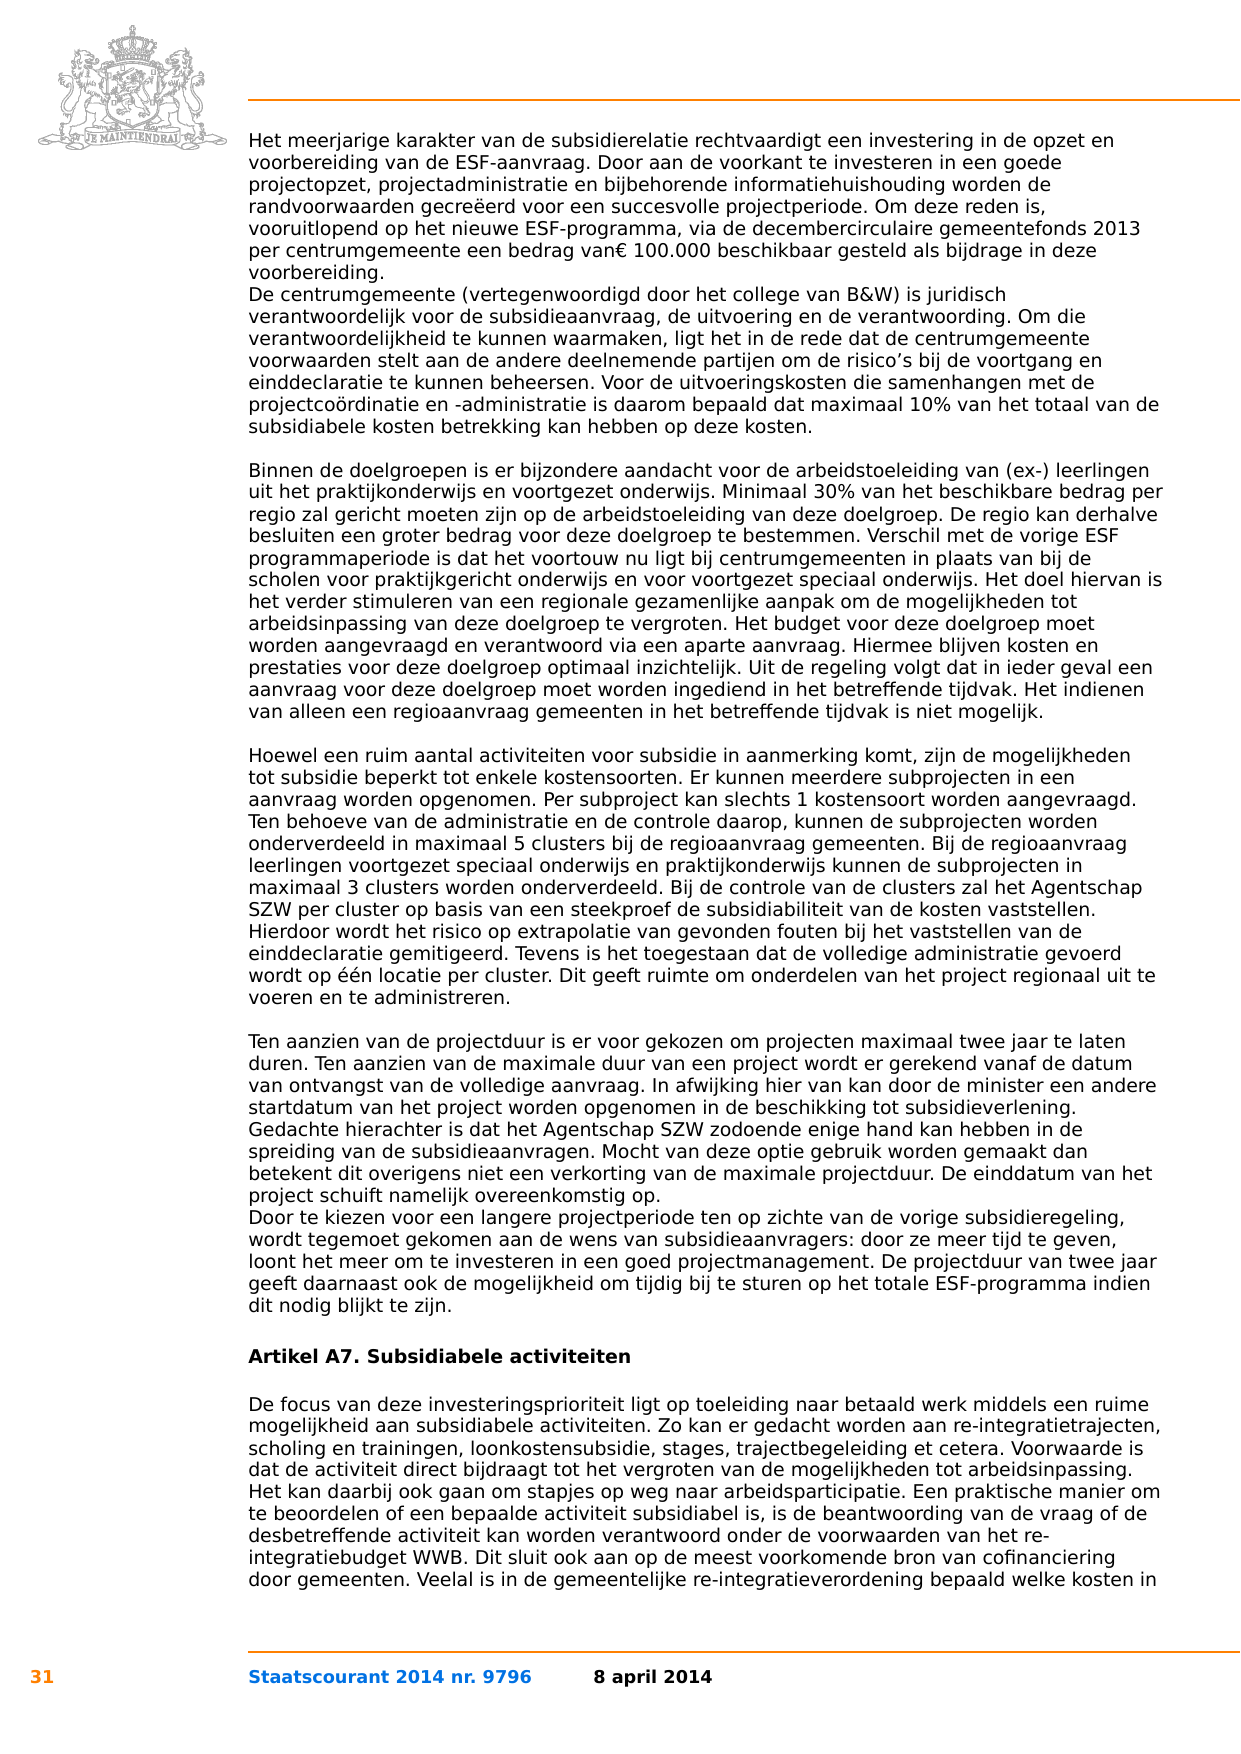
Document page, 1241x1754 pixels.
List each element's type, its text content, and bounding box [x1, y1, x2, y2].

text Het meerjarige karakter van de subsidierelatie rechtvaardigt een investering in de opzet en voorbereiding van de ESF-aanvraag. Door aan de voorkant te investeren in een goede projectopzet, projectadministratie en bijbehorende informatiehuishouding worden de randvoorwaarden gecreëerd voor een succesvolle projectperiode. Om deze reden is, vooruitlopend op het nieuwe ESF-programma, via de decembercirculaire gemeentefonds 2013 per centrumgemeente een bedrag van€ 100.000 beschikbaar gesteld als bijdrage in deze voorbereiding. [248, 130, 1163, 284]
text Binnen de doelgroepen is er bijzondere aandacht voor de arbeidstoeleiding van (ex-) leerlingen uit het praktijkonderwijs en voortgezet onderwijs. Minimaal 30% van het beschikbare bedrag per regio zal gericht moeten zijn op de arbeidstoeleiding van deze doelgroep. De regio kan derhalve besluiten een groter bedrag voor deze doelgroep te bestemmen. Verschil met de vorige ESF programmaperiode is dat het voortouw nu ligt bij centrumgemeenten in plaats van bij de scholen voor praktijkgericht onderwijs en voor voortgezet speciaal onderwijs. Het doel hiervan is het verder stimuleren van een regionale gezamenlijke aanpak om de mogelijkheden tot arbeidsinpassing van deze doelgroep te vergroten. Het budget voor deze doelgroep moet worden aangevraagd en verantwoord via een aparte aanvraag. Hiermee blijven kosten en prestaties voor deze doelgroep optimaal inzichtelijk. Uit de regeling volgt dat in ieder geval een aanvraag voor deze doelgroep moet worden ingediend in het betreffende tijdvak. Het indienen van alleen een regioaanvraag gemeenten in het betreffende tijdvak is niet mogelijk. [248, 459, 1163, 723]
text Door te kiezen voor een langere projectperiode ten op zichte van de vorige subsidieregeling, wordt tegemoet gekomen aan de wens van subsidieaanvragers: door ze meer tijd te geven, loont het meer om te investeren in een goed projectmanagement. De projectduur van twee jaar geeft daarnaast ook de mogelijkheid om tijdig bij te sturen op het totale ESF-programma indien dit nodig blijkt te zijn. [248, 1207, 1163, 1316]
text Hoewel een ruim aantal activiteiten voor subsidie in aanmerking komt, zijn de mogelijkheden tot subsidie beperkt tot enkele kostensoorten. Er kunnen meerdere subprojecten in een aanvraag worden opgenomen. Per subproject kan slechts 1 kostensoort worden aangevraagd. Ten behoeve van de administratie en de controle daarop, kunnen de subprojecten worden onderverdeeld in maximaal 5 clusters bij de regioaanvraag gemeenten. Bij de regioaanvraag leerlingen voortgezet speciaal onderwijs en praktijkonderwijs kunnen de subprojecten in maximaal 3 clusters worden onderverdeeld. Bij de controle van de clusters zal het Agentschap SZW per cluster op basis van een steekproef de subsidiabiliteit van de kosten vaststellen. Hierdoor wordt het risico op extrapolatie van gevonden fouten bij het vaststellen van de einddeclaratie gemitigeerd. Tevens is het toegestaan dat de volledige administratie gevoerd wordt op één locatie per cluster. Dit geeft ruimte om onderdelen van het project regionaal uit te voeren en te administreren. [248, 745, 1163, 1009]
text De centrumgemeente (vertegenwoordigd door het college van B&W) is juridisch verantwoordelijk voor de subsidieaanvraag, de uitvoering en de verantwoording. Om die verantwoordelijkheid te kunnen waarmaken, ligt het in de rede dat de centrumgemeente voorwaarden stelt aan de andere deelnemende partijen om de risico’s bij de voortgang en einddeclaratie te kunnen beheersen. Voor de uitvoeringskosten die samenhangen met de projectcoördinatie en -administratie is daarom bepaald dat maximaal 10% van het totaal van de subsidiabele kosten betrekking kan hebben op deze kosten. [248, 284, 1163, 438]
subtitle Artikel A7. Subsidiabele activiteiten [248, 1346, 1163, 1368]
picture [38, 25, 227, 150]
text Ten aanzien van de projectduur is er voor gekozen om projecten maximaal twee jaar te laten duren. Ten aanzien van de maximale duur van een project wordt er gerekend vanaf de datum van ontvangst van de volledige aanvraag. In afwijking hier van kan door de minister een andere startdatum van het project worden opgenomen in de beschikking tot subsidieverlening. Gedachte hierachter is dat het Agentschap SZW zodoende enige hand kan hebben in de spreiding van de subsidieaanvragen. Mocht van deze optie gebruik worden gemaakt dan betekent dit overigens niet een verkorting van de maximale projectduur. De einddatum van het project schuift namelijk overeenkomstig op. [248, 1031, 1163, 1207]
text De focus van deze investeringsprioriteit ligt op toeleiding naar betaald werk middels een ruime mogelijkheid aan subsidiabele activiteiten. Zo kan er gedacht worden aan re-integratietrajecten, scholing en trainingen, loonkostensubsidie, stages, trajectbegeleiding et cetera. Voorwaarde is dat de activiteit direct bijdraagt tot het vergroten van de mogelijkheden tot arbeidsinpassing. Het kan daarbij ook gaan om stapjes op weg naar arbeidsparticipatie. Een praktische manier om te beoordelen of een bepaalde activiteit subsidiabel is, is de beantwoording van de vraag of de desbetreffende activiteit kan worden verantwoord onder de voorwaarden van het re-integratiebudget WWB. Dit sluit ook aan op de meest voorkomende bron van cofinanciering door gemeenten. Veelal is in de gemeentelijke re-integratieverordening bepaald welke kosten in [248, 1393, 1163, 1591]
